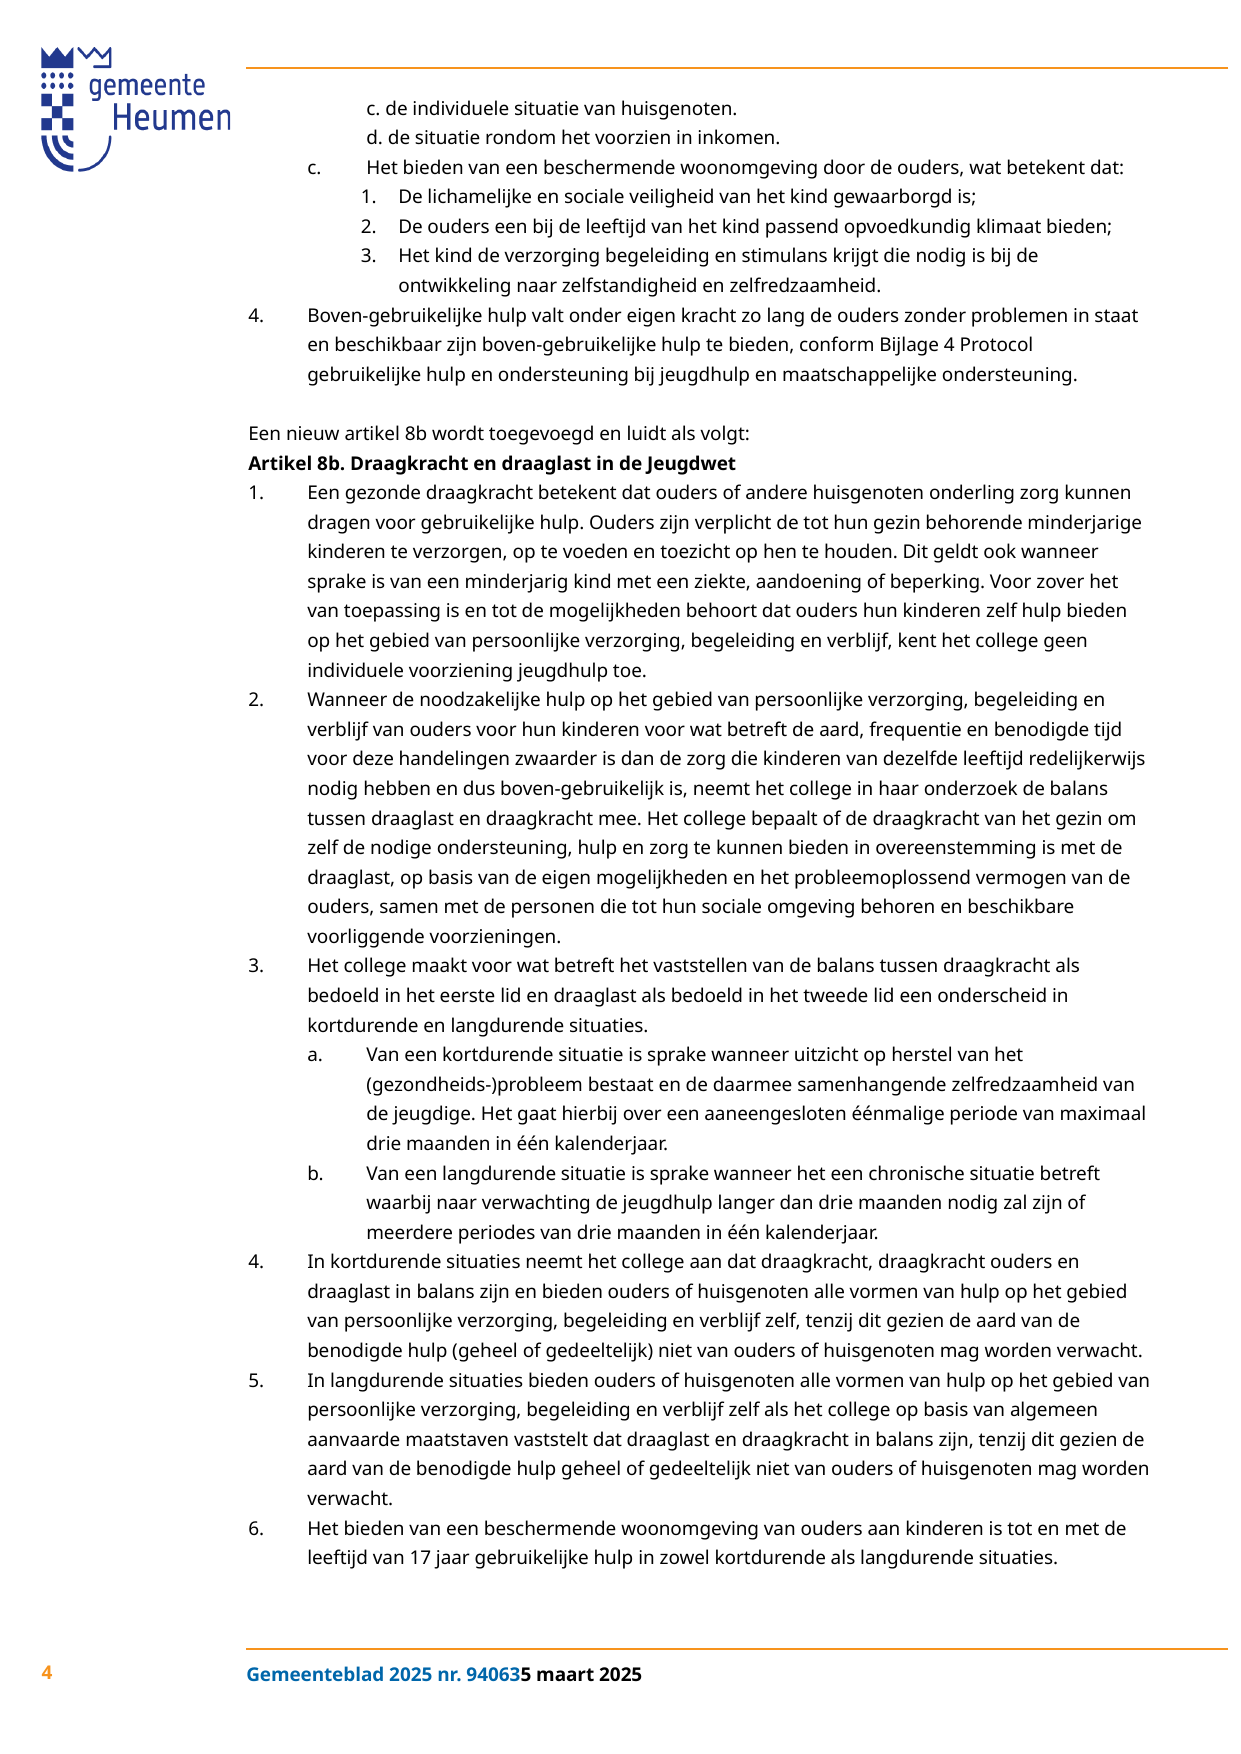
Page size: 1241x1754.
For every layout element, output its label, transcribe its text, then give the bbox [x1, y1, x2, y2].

list De ouders een bij de leeftijd van het kind passend opvoedkundig klimaat bieden; [361, 213, 1152, 239]
list Wanneer de noodzakelijke hulp op het gebied van persoonlijke verzorging, begeleiding en verblijf van ouders voor hun kinderen voor wat betreft de aard, frequentie en benodigde tijd voor deze handelingen zwaarder is dan de zorg die kinderen van dezelfde leeftijd redelijkerwijs nodig hebben en dus boven-gebruikelijk is, neemt het college in haar onderzoek de balans tussen draaglast en draagkracht mee. Het college bepaalt of de draagkracht van het gezin om zelf de nodige ondersteuning, hulp en zorg te kunnen bieden in overeenstemming is met de draaglast, op basis van de eigen mogelijkheden en het probleemoplossend vermogen van de ouders, samen met de personen die tot hun sociale omgeving behoren en beschikbare voorliggende voorzieningen. [248, 686, 1152, 949]
list Een gezonde draagkracht betekent dat ouders of andere huisgenoten onderling zorg kunnen dragen voor gebruikelijke hulp. Ouders zijn verplicht de tot hun gezin behorende minderjarige kinderen te verzorgen, op te voeden en toezicht op hen te houden. Dit geldt ook wanneer sprake is van een minderjarig kind met een ziekte, aandoening of beperking. Voor zover het van toepassing is en tot de mogelijkheden behoort dat ouders hun kinderen zelf hulp bieden op het gebied van persoonlijke verzorging, begeleiding en verblijf, kent het college geen individuele voorziening jeugdhulp toe. [248, 479, 1152, 683]
list Het bieden van een beschermende woonomgeving van ouders aan kinderen is tot en met de leeftijd van 17 jaar gebruikelijke hulp in zowel kortdurende als langdurende situaties. [248, 1515, 1152, 1570]
text Een nieuw artikel 8b wordt toegevoegd en luidt als volgt: [248, 420, 1152, 446]
list De lichamelijke en sociale veiligheid van het kind gewaarborgd is; [361, 183, 1152, 209]
list Van een langdurende situatie is sprake wanneer het een chronische situatie betreft waarbij naar verwachting de jeugdhulp langer dan drie maanden nodig zal zijn of meerdere periodes van drie maanden in één kalenderjaar. [307, 1160, 1152, 1245]
list Van een kortdurende situatie is sprake wanneer uitzicht op herstel van het (gezondheids-)probleem bestaat en de daarmee samenhangende zelfredzaamheid van de jeugdige. Het gaat hierbij over een aaneengesloten éénmalige periode van maximaal drie maanden in één kalenderjaar. [307, 1041, 1152, 1156]
list Het bieden van een beschermende woonomgeving door de ouders, wat betekent dat: [307, 154, 1152, 180]
list In kortdurende situaties neemt het college aan dat draagkracht, draagkracht ouders en draaglast in balans zijn en bieden ouders of huisgenoten alle vormen van hulp op het gebied van persoonlijke verzorging, begeleiding en verblijf zelf, tenzij dit gezien de aard van de benodigde hulp (geheel of gedeeltelijk) niet van ouders of huisgenoten mag worden verwacht. [248, 1248, 1152, 1363]
text Artikel 8b. Draagkracht en draaglast in de Jeugdwet [248, 450, 1152, 476]
list Het kind de verzorging begeleiding en stimulans krijgt die nodig is bij de ontwikkeling naar zelfstandigheid en zelfredzaamheid. [361, 243, 1152, 298]
list Boven-gebruikelijke hulp valt onder eigen kracht zo lang de ouders zonder problemen in staat en beschikbaar zijn boven-gebruikelijke hulp te bieden, conform Bijlage 4 Protocol gebruikelijke hulp en ondersteuning bij jeugdhulp en maatschappelijke ondersteuning. [248, 302, 1152, 387]
list c. de individuele situatie van huisgenoten. [307, 95, 1152, 121]
list d. de situatie rondom het voorzien in inkomen. [307, 124, 1152, 150]
list In langdurende situaties bieden ouders of huisgenoten alle vormen van hulp op het gebied van persoonlijke verzorging, begeleiding en verblijf zelf als het college op basis van algemeen aanvaarde maatstaven vaststelt dat draaglast en draagkracht in balans zijn, tenzij dit gezien de aard van de benodigde hulp geheel of gedeeltelijk niet van ouders of huisgenoten mag worden verwacht. [248, 1367, 1152, 1511]
picture [41, 47, 231, 172]
list Het college maakt voor wat betreft het vaststellen van de balans tussen draagkracht als bedoeld in het eerste lid en draaglast als bedoeld in het tweede lid een onderscheid in kortdurende en langdurende situaties. [248, 953, 1152, 1038]
